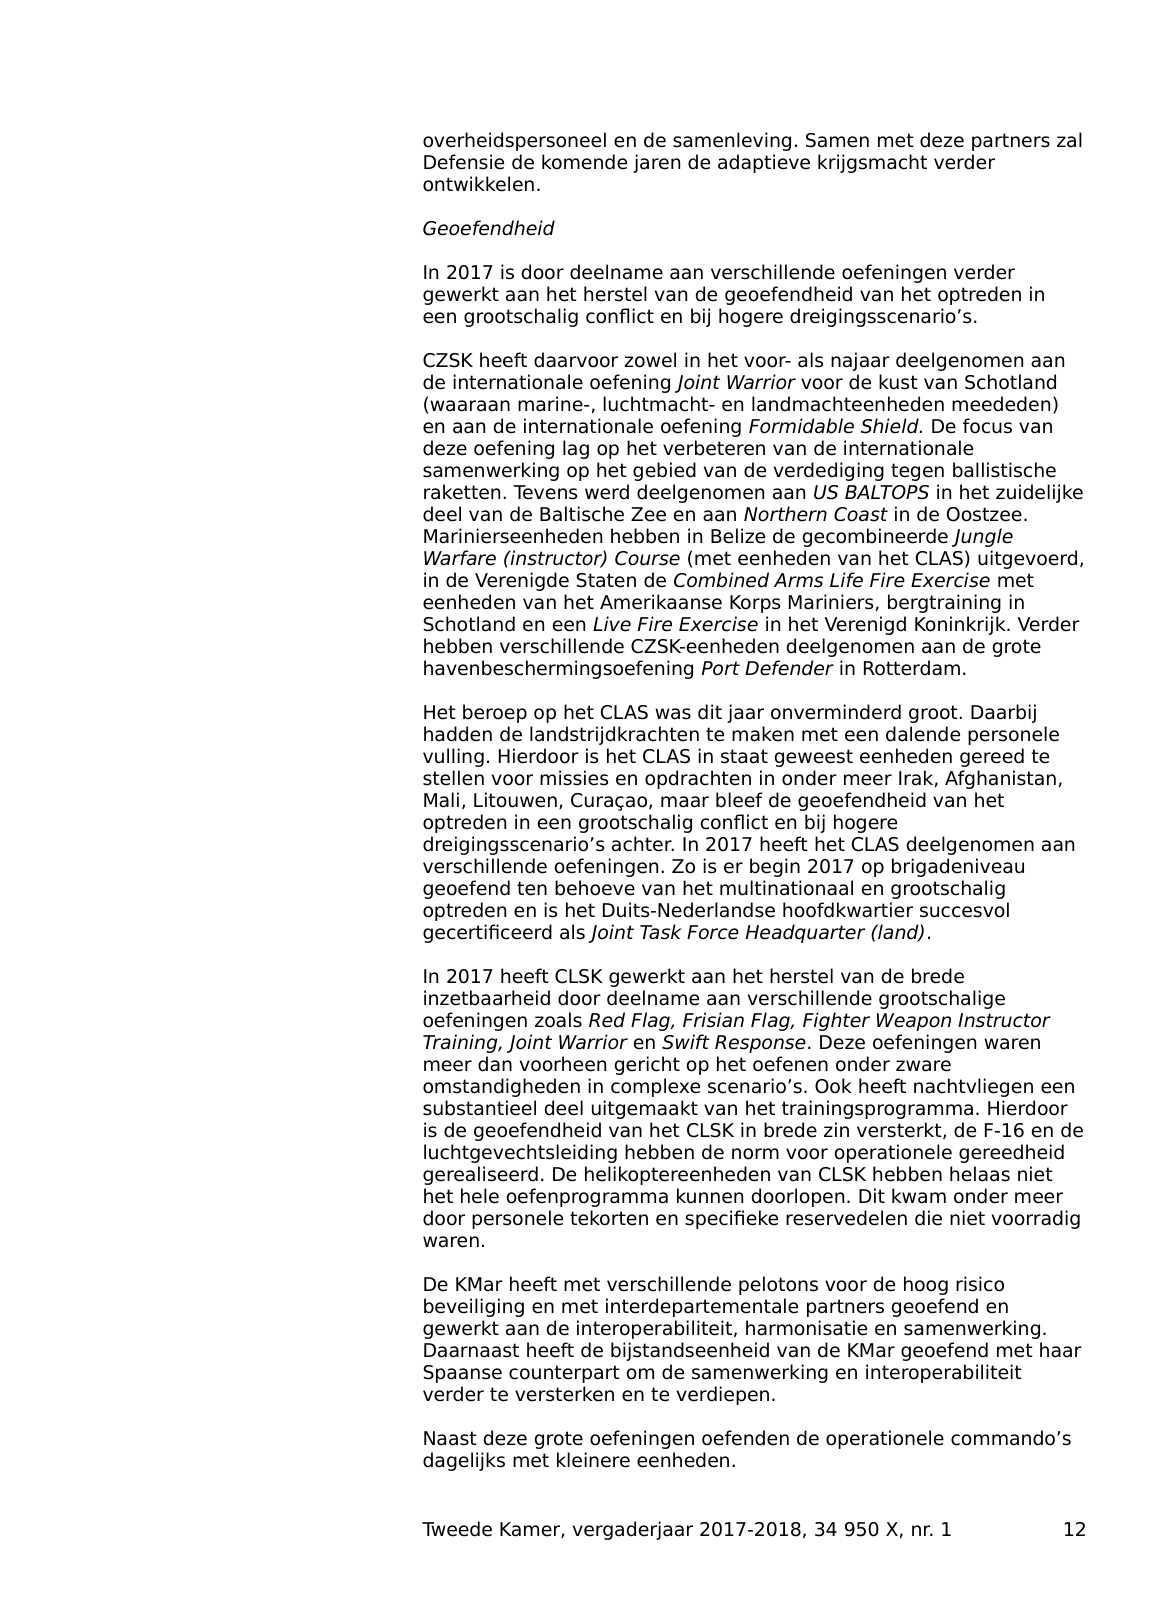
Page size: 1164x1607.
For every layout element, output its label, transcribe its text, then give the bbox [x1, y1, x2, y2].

text CZSK heeft daarvoor zowel in het voor- als najaar deelgenomen aan de internationale oefening Joint Warrior voor de kust van Schotland (waaraan marine-, luchtmacht- en landmachteenheden meededen) en aan de internationale oefening Formidable Shield. De focus van deze oefening lag op het verbeteren van de internationale samenwerking op het gebied van de verdediging tegen ballistische raketten. Tevens werd deelgenomen aan US BALTOPS in het zuidelijke deel van de Baltische Zee en aan Northern Coast in de Oostzee. Marinierseenheden hebben in Belize de gecombineerde Jungle Warfare (instructor) Course (met eenheden van het CLAS) uitgevoerd, in de Verenigde Staten de Combined Arms Life Fire Exercise met eenheden van het Amerikaanse Korps Mariniers, bergtraining in Schotland en een Live Fire Exercise in het Verenigd Koninkrijk. Verder hebben verschillende CZSK-eenheden deelgenomen aan de grote havenbeschermingsoefening Port Defender in Rotterdam. [422, 350, 1087, 680]
subtitle Geoefendheid [422, 218, 1087, 240]
text In 2017 is door deelname aan verschillende oefeningen verder gewerkt aan het herstel van de geoefendheid van het optreden in een grootschalig conflict en bij hogere dreigingsscenario’s. [422, 262, 1087, 328]
text Naast deze grote oefeningen oefenden de operationele commando’s dagelijks met kleinere eenheden. [422, 1428, 1087, 1472]
text In 2017 heeft CLSK gewerkt aan het herstel van de brede inzetbaarheid door deelname aan verschillende grootschalige oefeningen zoals Red Flag, Frisian Flag, Fighter Weapon Instructor Training, Joint Warrior en Swift Response. Deze oefeningen waren meer dan voorheen gericht op het oefenen onder zware omstandigheden in complexe scenario’s. Ook heeft nachtvliegen een substantieel deel uitgemaakt van het trainingsprogramma. Hierdoor is de geoefendheid van het CLSK in brede zin versterkt, de F-16 en de luchtgevechtsleiding hebben de norm voor operationele gereedheid gerealiseerd. De helikoptereenheden van CLSK hebben helaas niet het hele oefenprogramma kunnen doorlopen. Dit kwam onder meer door personele tekorten en specifieke reservedelen die niet voorradig waren. [422, 966, 1087, 1252]
text overheidspersoneel en de samenleving. Samen met deze partners zal Defensie de komende jaren de adaptieve krijgsmacht verder ontwikkelen. [422, 130, 1087, 196]
text De KMar heeft met verschillende pelotons voor de hoog risico beveiliging en met interdepartementale partners geoefend en gewerkt aan de interoperabiliteit, harmonisatie en samenwerking. Daarnaast heeft de bijstandseenheid van de KMar geoefend met haar Spaanse counterpart om de samenwerking en interoperabiliteit verder te versterken en te verdiepen. [422, 1274, 1087, 1406]
text Het beroep op het CLAS was dit jaar onverminderd groot. Daarbij hadden de landstrijdkrachten te maken met een dalende personele vulling. Hierdoor is het CLAS in staat geweest eenheden gereed te stellen voor missies en opdrachten in onder meer Irak, Afghanistan, Mali, Litouwen, Curaçao, maar bleef de geoefendheid van het optreden in een grootschalig conflict en bij hogere dreigingsscenario’s achter. In 2017 heeft het CLAS deelgenomen aan verschillende oefeningen. Zo is er begin 2017 op brigadeniveau geoefend ten behoeve van het multinationaal en grootschalig optreden en is het Duits-Nederlandse hoofdkwartier succesvol gecertificeerd als Joint Task Force Headquarter (land). [422, 702, 1087, 944]
